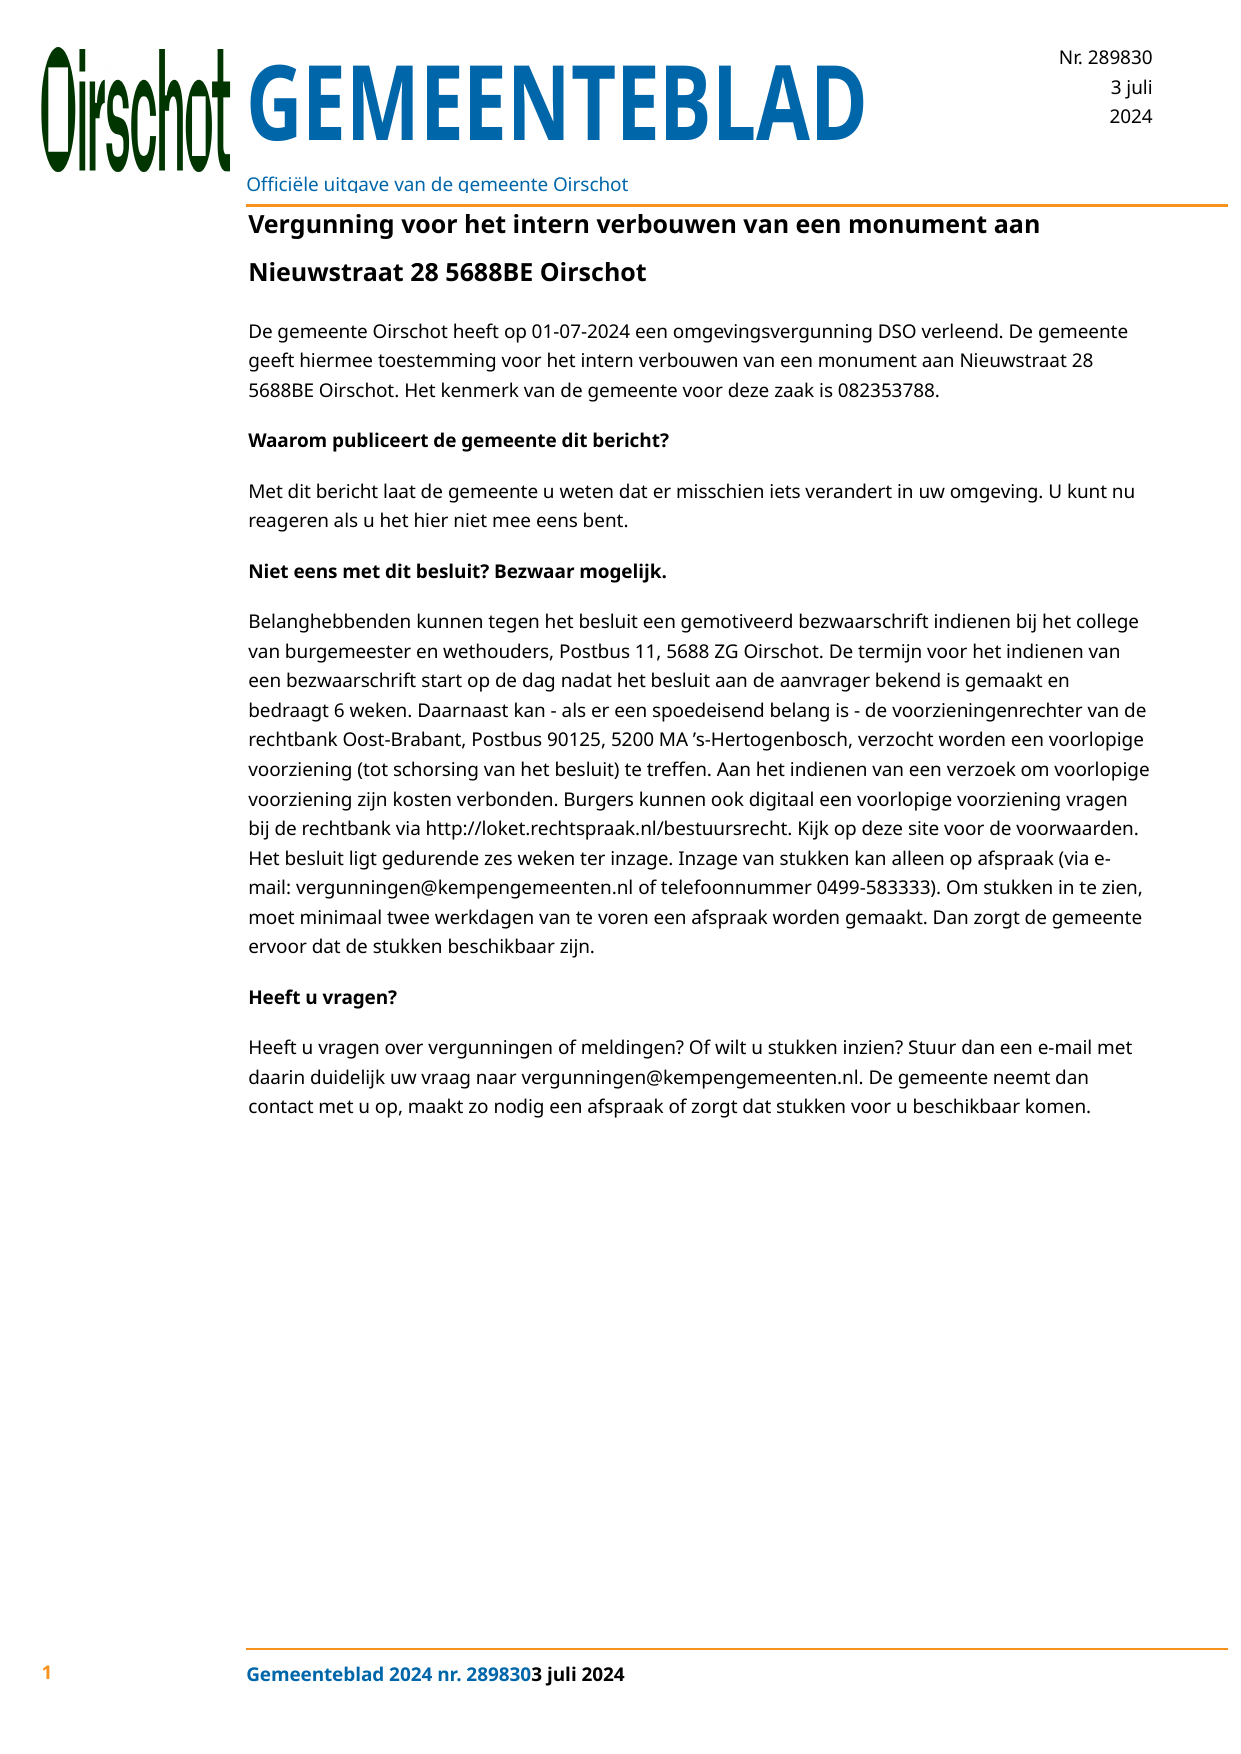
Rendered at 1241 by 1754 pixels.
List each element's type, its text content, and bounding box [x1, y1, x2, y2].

text Niet eens met dit besluit? Bezwaar mogelijk. [248, 558, 1152, 584]
text Belanghebbenden kunnen tegen het besluit een gemotiveerd bezwaarschrift indienen bij het college van burgemeester en wethouders, Postbus 11, 5688 ZG Oirschot. De termijn voor het indienen van een bezwaarschrift start op de dag nadat het besluit aan de aanvrager bekend is gemaakt en bedraagt 6 weken. Daarnaast kan - als er een spoedeisend belang is - de voorzieningenrechter van de rechtbank Oost-Brabant, Postbus 90125, 5200 MA ’s-Hertogenbosch, verzocht worden een voorlopige voorziening (tot schorsing van het besluit) te treffen. Aan het indienen van een verzoek om voorlopige voorziening zijn kosten verbonden. Burgers kunnen ook digitaal een voorlopige voorziening vragen bij de rechtbank via http://loket.rechtspraak.nl/bestuursrecht. Kijk op deze site voor de voorwaarden. Het besluit ligt gedurende zes weken ter inzage. Inzage van stukken kan alleen op afspraak (via e-mail: vergunningen@kempengemeenten.nl of telefoonnummer 0499-583333). Om stukken in te zien, moet minimaal twee werkdagen van te voren een afspraak worden gemaakt. Dan zorgt de gemeente ervoor dat de stukken beschikbaar zijn. [248, 608, 1152, 959]
text Vergunning voor het intern verbouwen van een monument aan Nieuwstraat 28 5688BE Oirschot [248, 207, 1152, 288]
text Met dit bericht laat de gemeente u weten dat er misschien iets verandert in uw omgeving. U kunt nu reageren als u het hier niet mee eens bent. [248, 478, 1152, 533]
text Heeft u vragen over vergunningen of meldingen? Of wilt u stukken inzien? Stuur dan een e-mail met daarin duidelijk uw vraag naar vergunningen@kempengemeenten.nl. De gemeente neemt dan contact met u op, maakt zo nodig een afspraak of zorgt dat stukken voor u beschikbaar komen. [248, 1034, 1152, 1119]
text Heeft u vragen? [248, 984, 1152, 1010]
text Waarom publiceert de gemeente dit bericht? [248, 427, 1152, 453]
text De gemeente Oirschot heeft op 01-07-2024 een omgevingsvergunning DSO verleend. De gemeente geeft hiermee toestemming voor het intern verbouwen van een monument aan Nieuwstraat 28 5688BE Oirschot. Het kenmerk van de gemeente voor deze zaak is 082353788. [248, 318, 1152, 403]
picture [41, 47, 231, 172]
